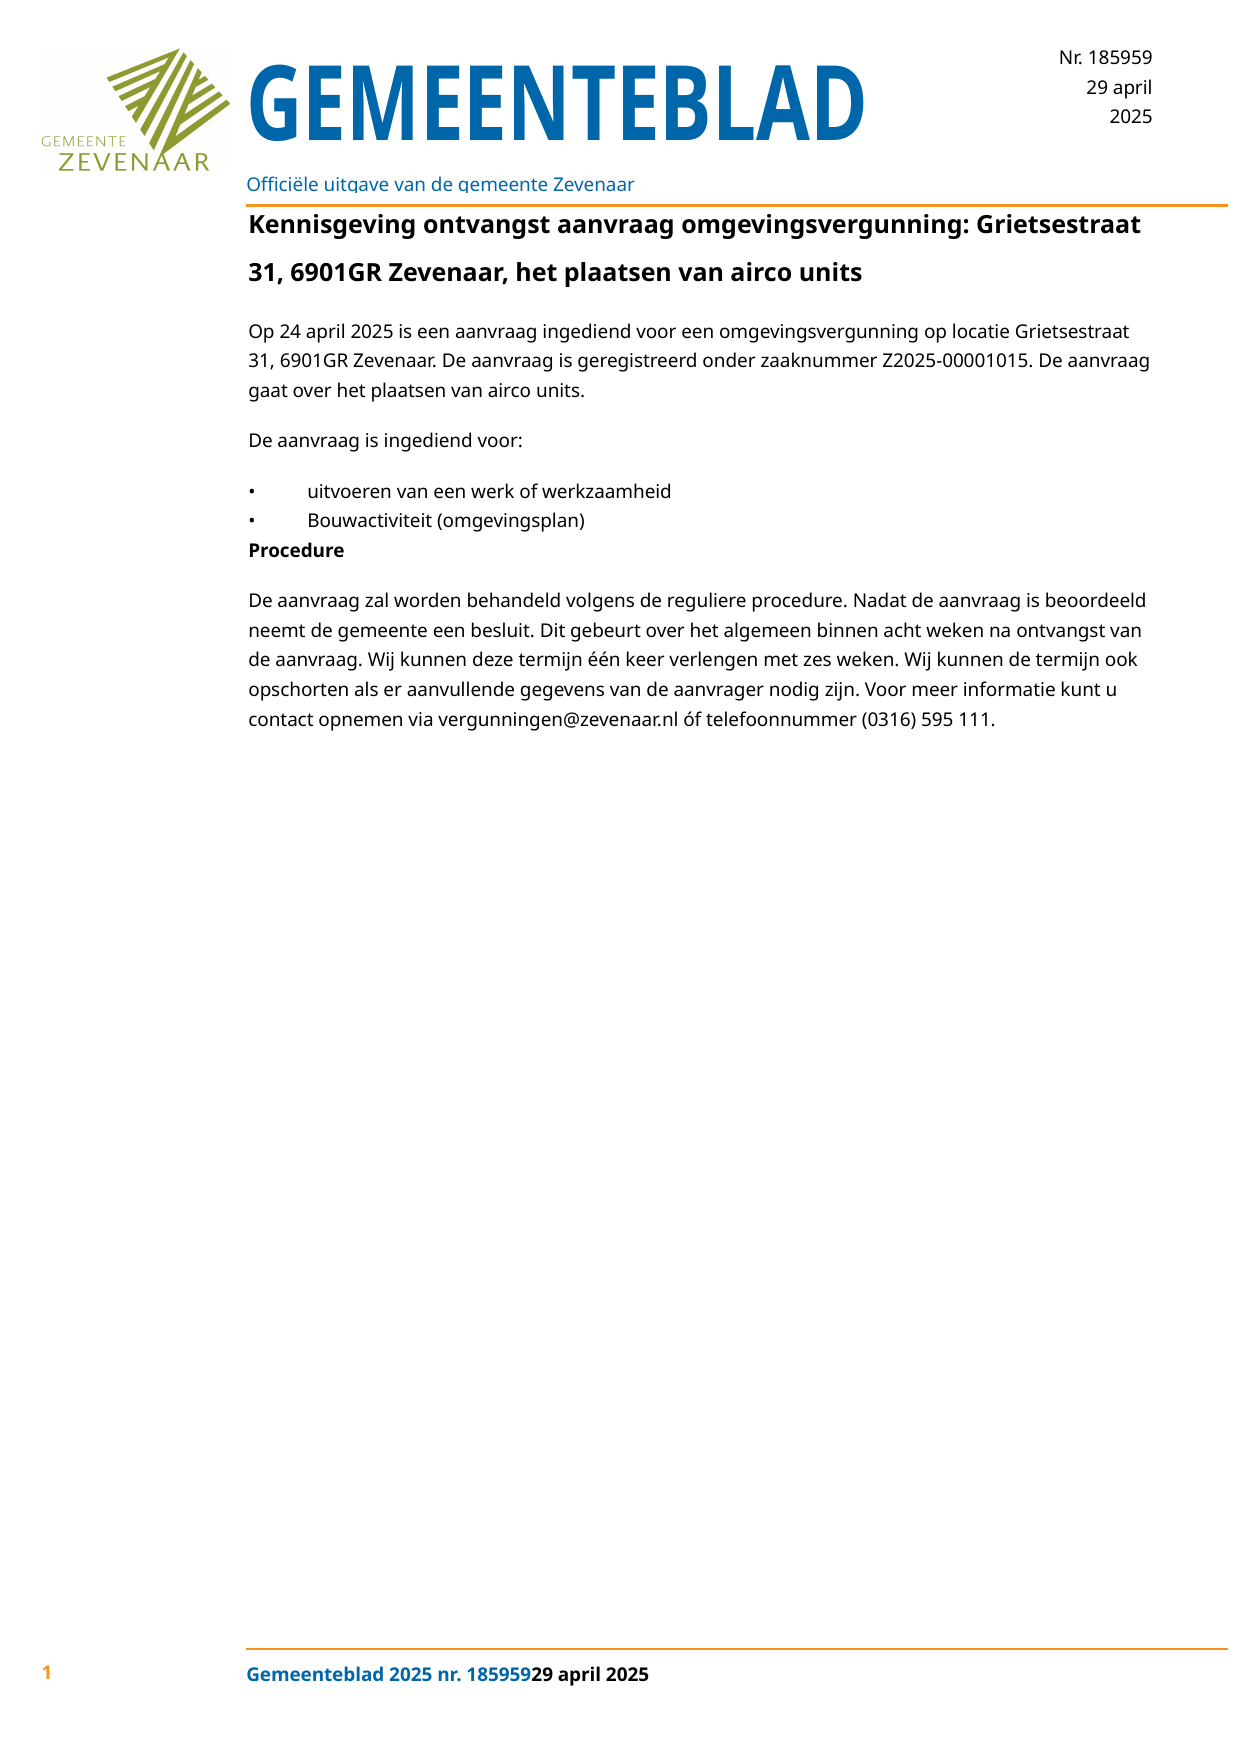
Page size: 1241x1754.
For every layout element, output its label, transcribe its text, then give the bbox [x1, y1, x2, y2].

list uitvoeren van een werk of werkzaamheid [248, 478, 1152, 504]
text De aanvraag is ingediend voor: [248, 427, 1152, 453]
list Bouwactiviteit (omgevingsplan) [248, 507, 1152, 533]
text De aanvraag zal worden behandeld volgens de reguliere procedure. Nadat de aanvraag is beoordeeld neemt de gemeente een besluit. Dit gebeurt over het algemeen binnen acht weken na ontvangst van de aanvraag. Wij kunnen deze termijn één keer verlengen met zes weken. Wij kunnen de termijn ook opschorten als er aanvullende gegevens van de aanvrager nodig zijn. Voor meer informatie kunt u contact opnemen via vergunningen@zevenaar.nl óf telefoonnummer (0316) 595 111. [248, 587, 1152, 732]
text Op 24 april 2025 is een aanvraag ingediend voor een omgevingsvergunning op locatie Grietsestraat 31, 6901GR Zevenaar. De aanvraag is geregistreerd onder zaaknummer Z2025-00001015. De aanvraag gaat over het plaatsen van airco units. [248, 318, 1152, 403]
text Kennisgeving ontvangst aanvraag omgevingsvergunning: Grietsestraat 31, 6901GR Zevenaar, het plaatsen van airco units [248, 207, 1152, 288]
picture [41, 47, 231, 172]
text Procedure [248, 537, 1152, 563]
